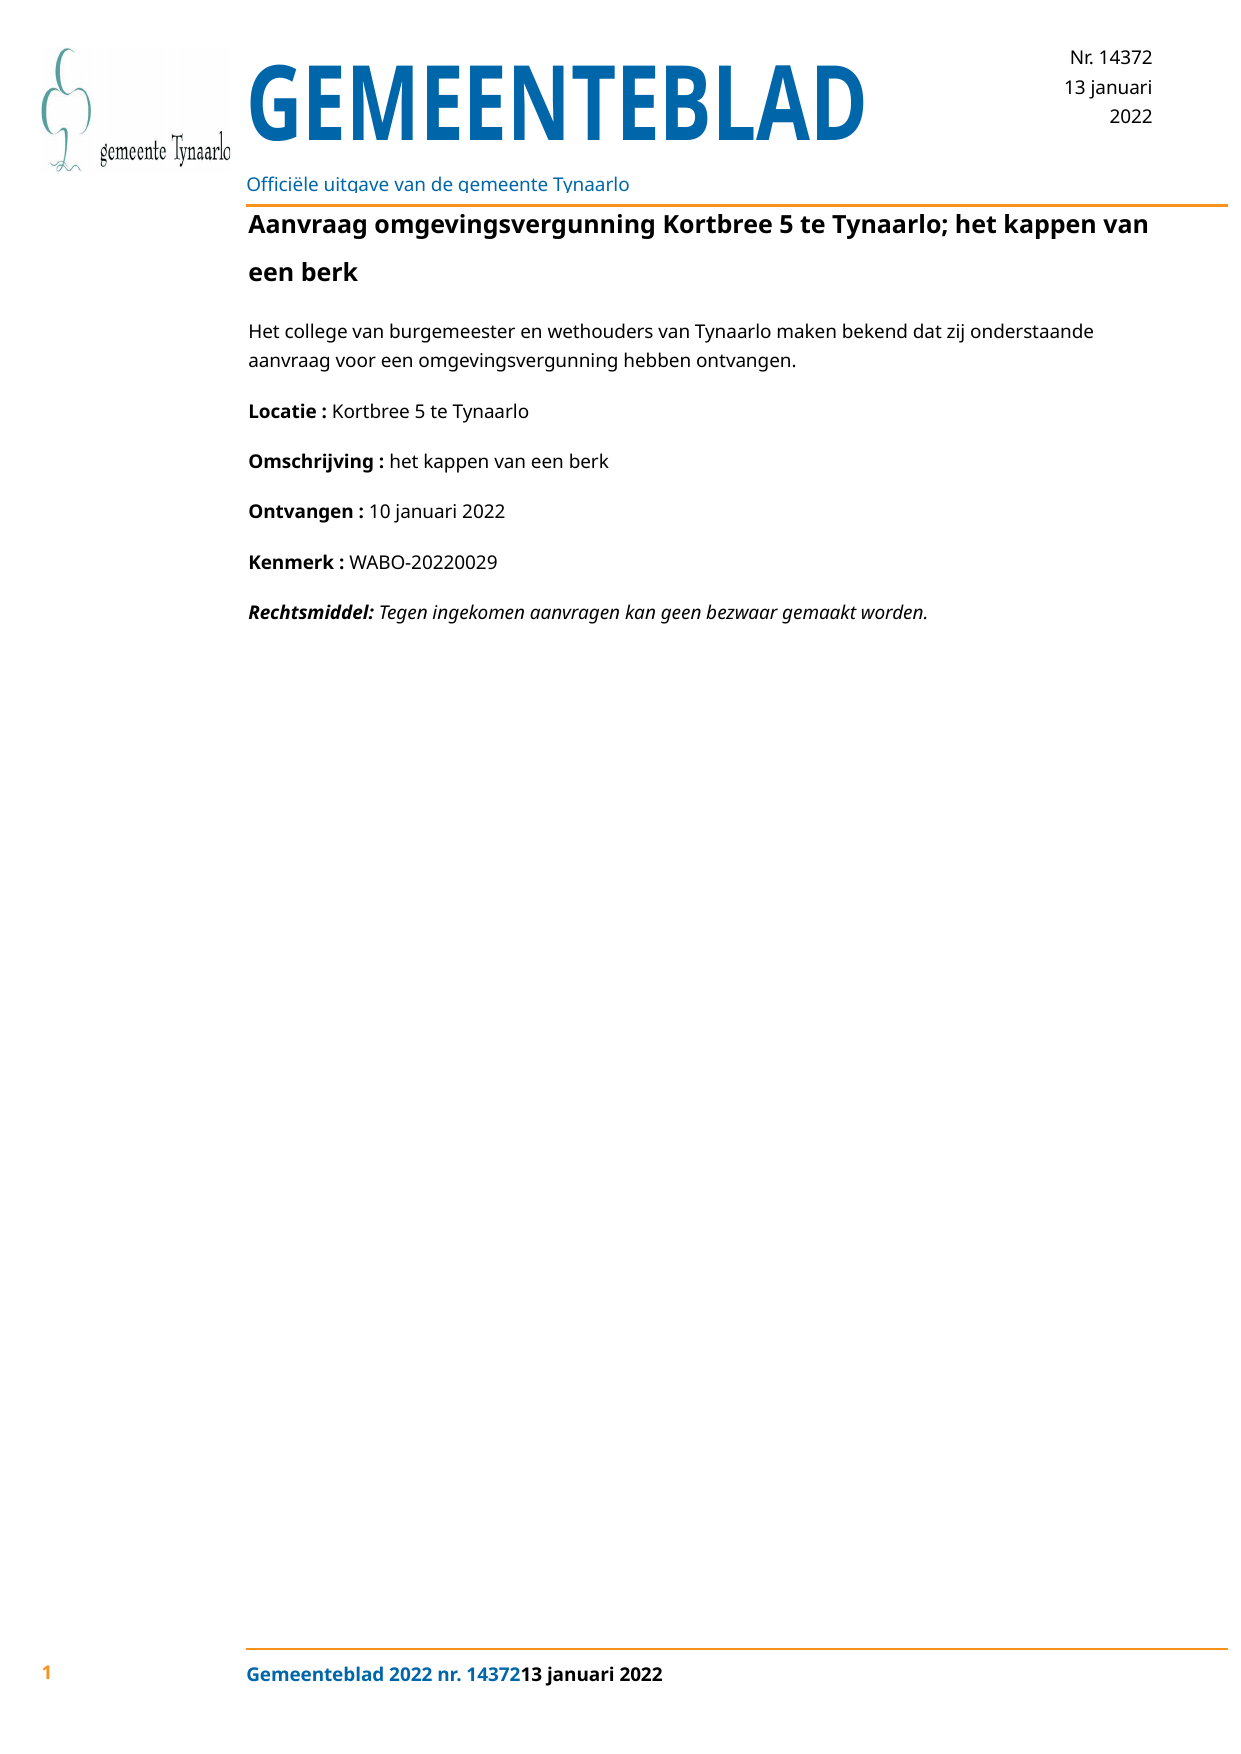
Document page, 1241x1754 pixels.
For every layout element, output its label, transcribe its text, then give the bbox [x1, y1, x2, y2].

text Aanvraag omgevingsvergunning Kortbree 5 te Tynaarlo; het kappen van een berk [248, 207, 1152, 288]
text Ontvangen : 10 januari 2022 [248, 499, 1152, 524]
text Locatie : Kortbree 5 te Tynaarlo [248, 398, 1152, 424]
text Het college van burgemeester en wethouders van Tynaarlo maken bekend dat zij onderstaande aanvraag voor een omgevingsvergunning hebben ontvangen. [248, 318, 1152, 373]
text Omschrijving : het kappen van een berk [248, 448, 1152, 474]
picture [41, 47, 231, 172]
text Rechtsmiddel: Tegen ingekomen aanvragen kan geen bezwaar gemaakt worden. [248, 599, 1152, 625]
text Kenmerk : WABO-20220029 [248, 549, 1152, 575]
